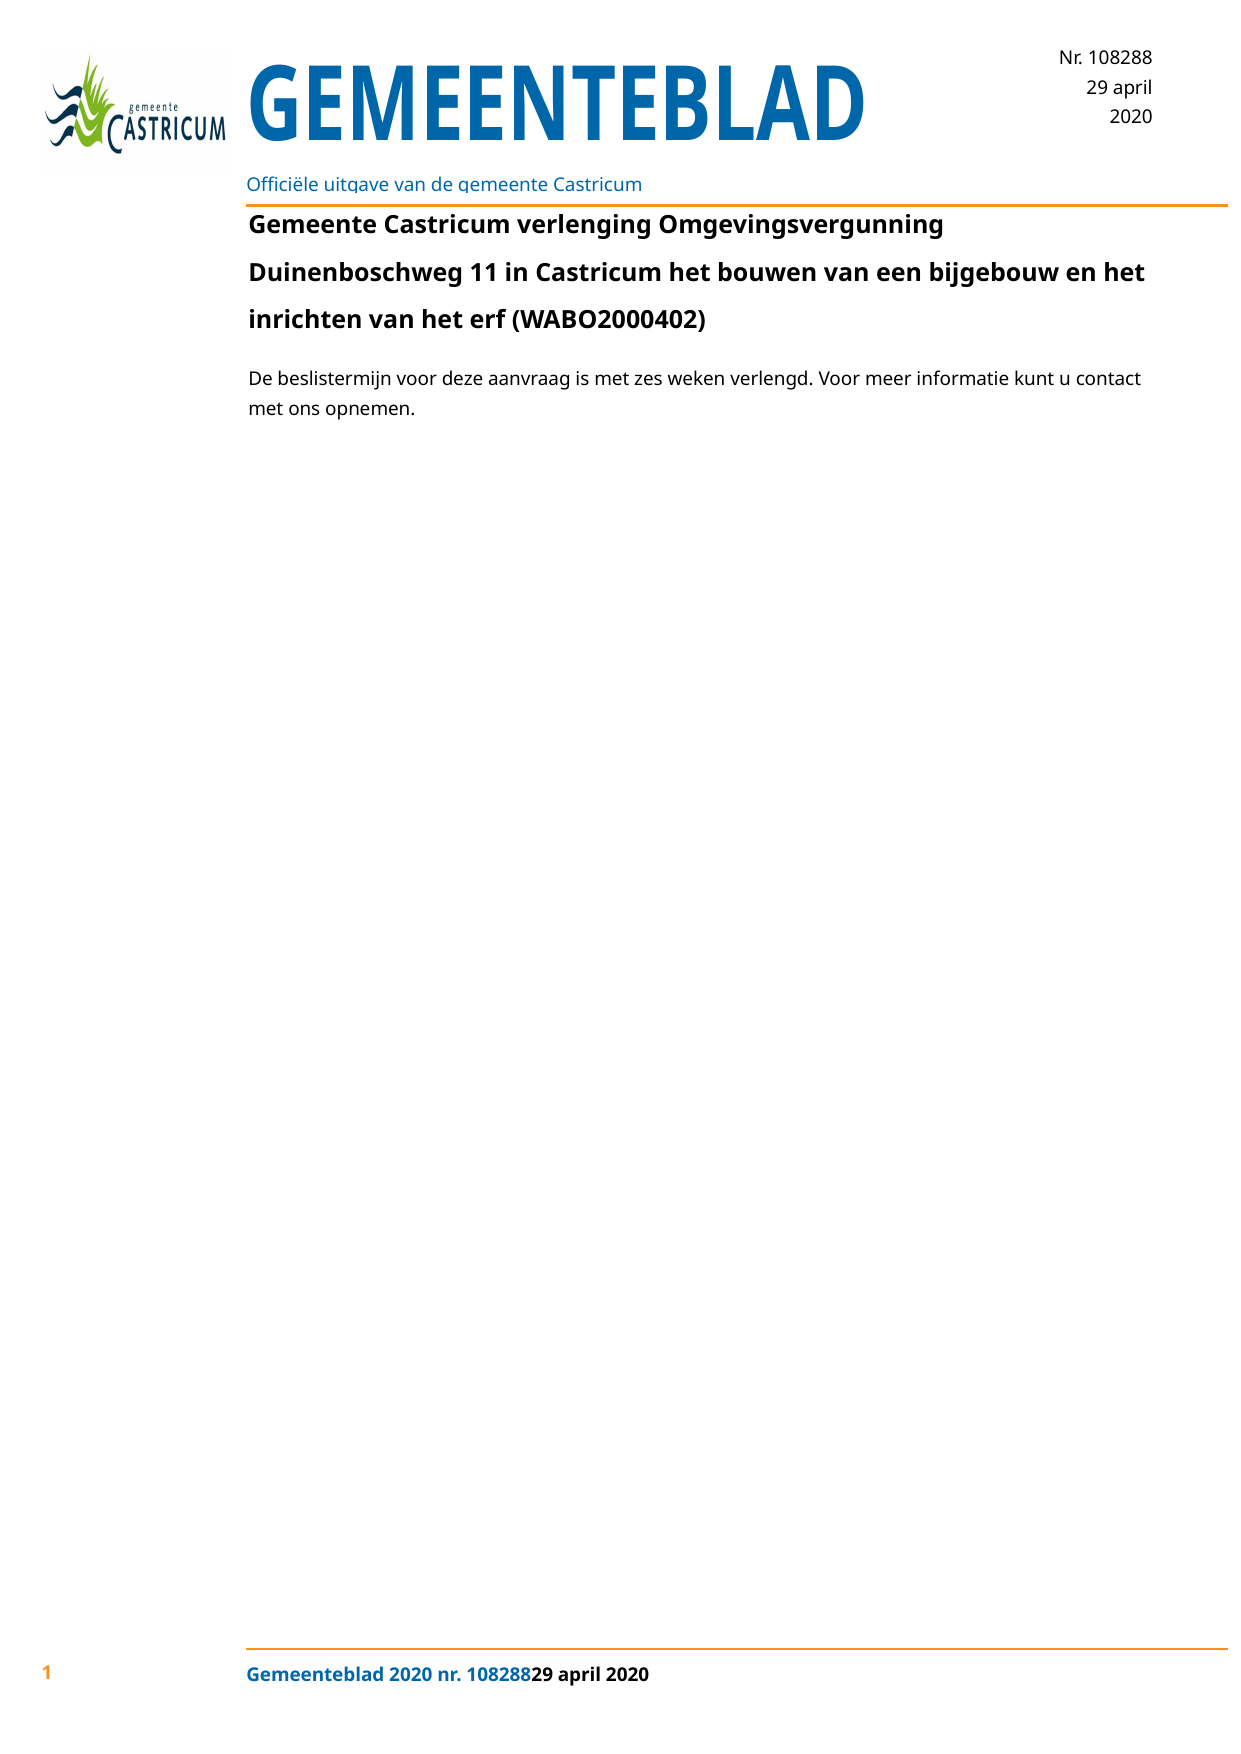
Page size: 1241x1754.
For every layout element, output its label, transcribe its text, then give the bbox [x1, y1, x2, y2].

picture [41, 47, 231, 172]
text De beslistermijn voor deze aanvraag is met zes weken verlengd. Voor meer informatie kunt u contact met ons opnemen. [248, 366, 1152, 421]
text Gemeente Castricum verlenging Omgevingsvergunning Duinenboschweg 11 in Castricum het bouwen van een bijgebouw en het inrichten van het erf (WABO2000402) [248, 207, 1152, 336]
